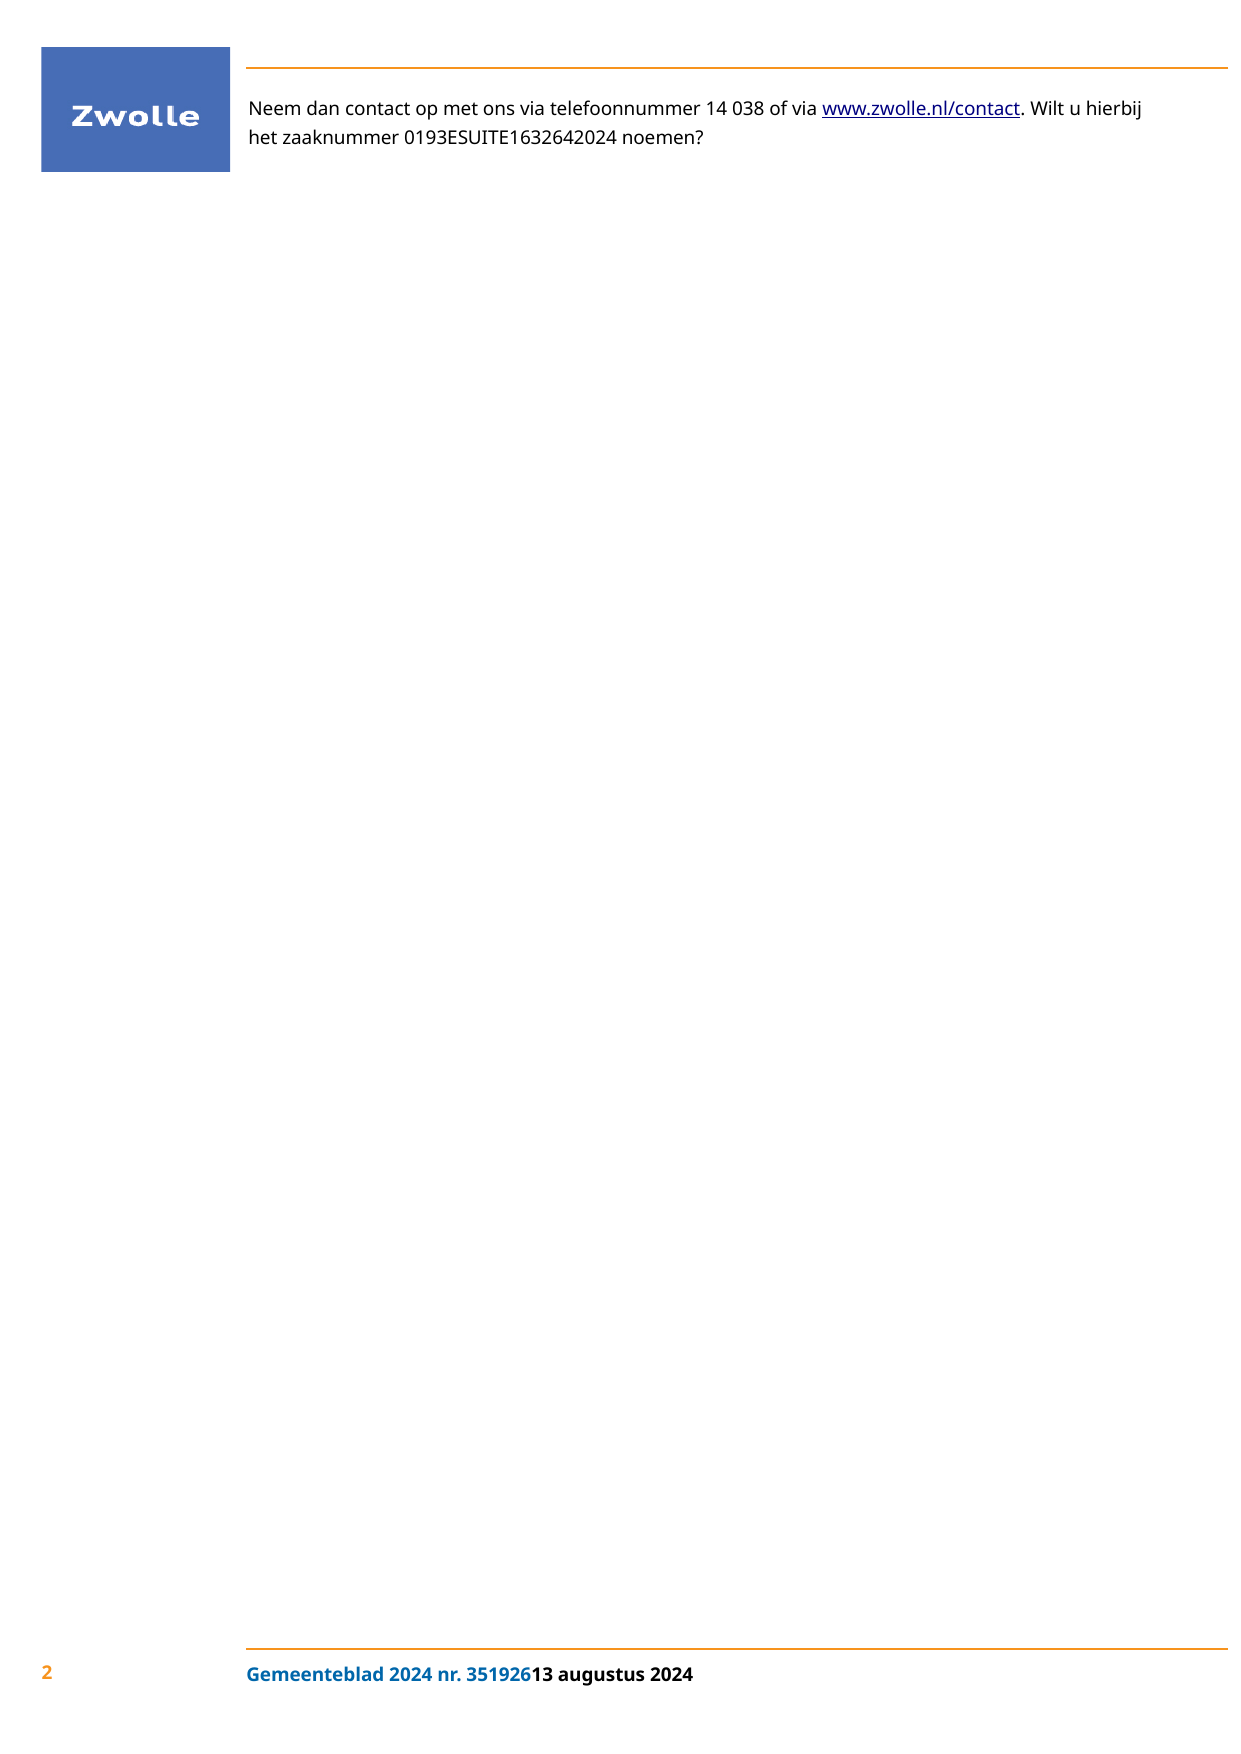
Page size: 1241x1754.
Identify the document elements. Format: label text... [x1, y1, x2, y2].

picture [41, 47, 231, 172]
text Neem dan contact op met ons via telefoonnummer 14 038 of via www.zwolle.nl/contact. Wilt u hierbij het zaaknummer 0193ESUITE1632642024 noemen? [248, 95, 1152, 150]
